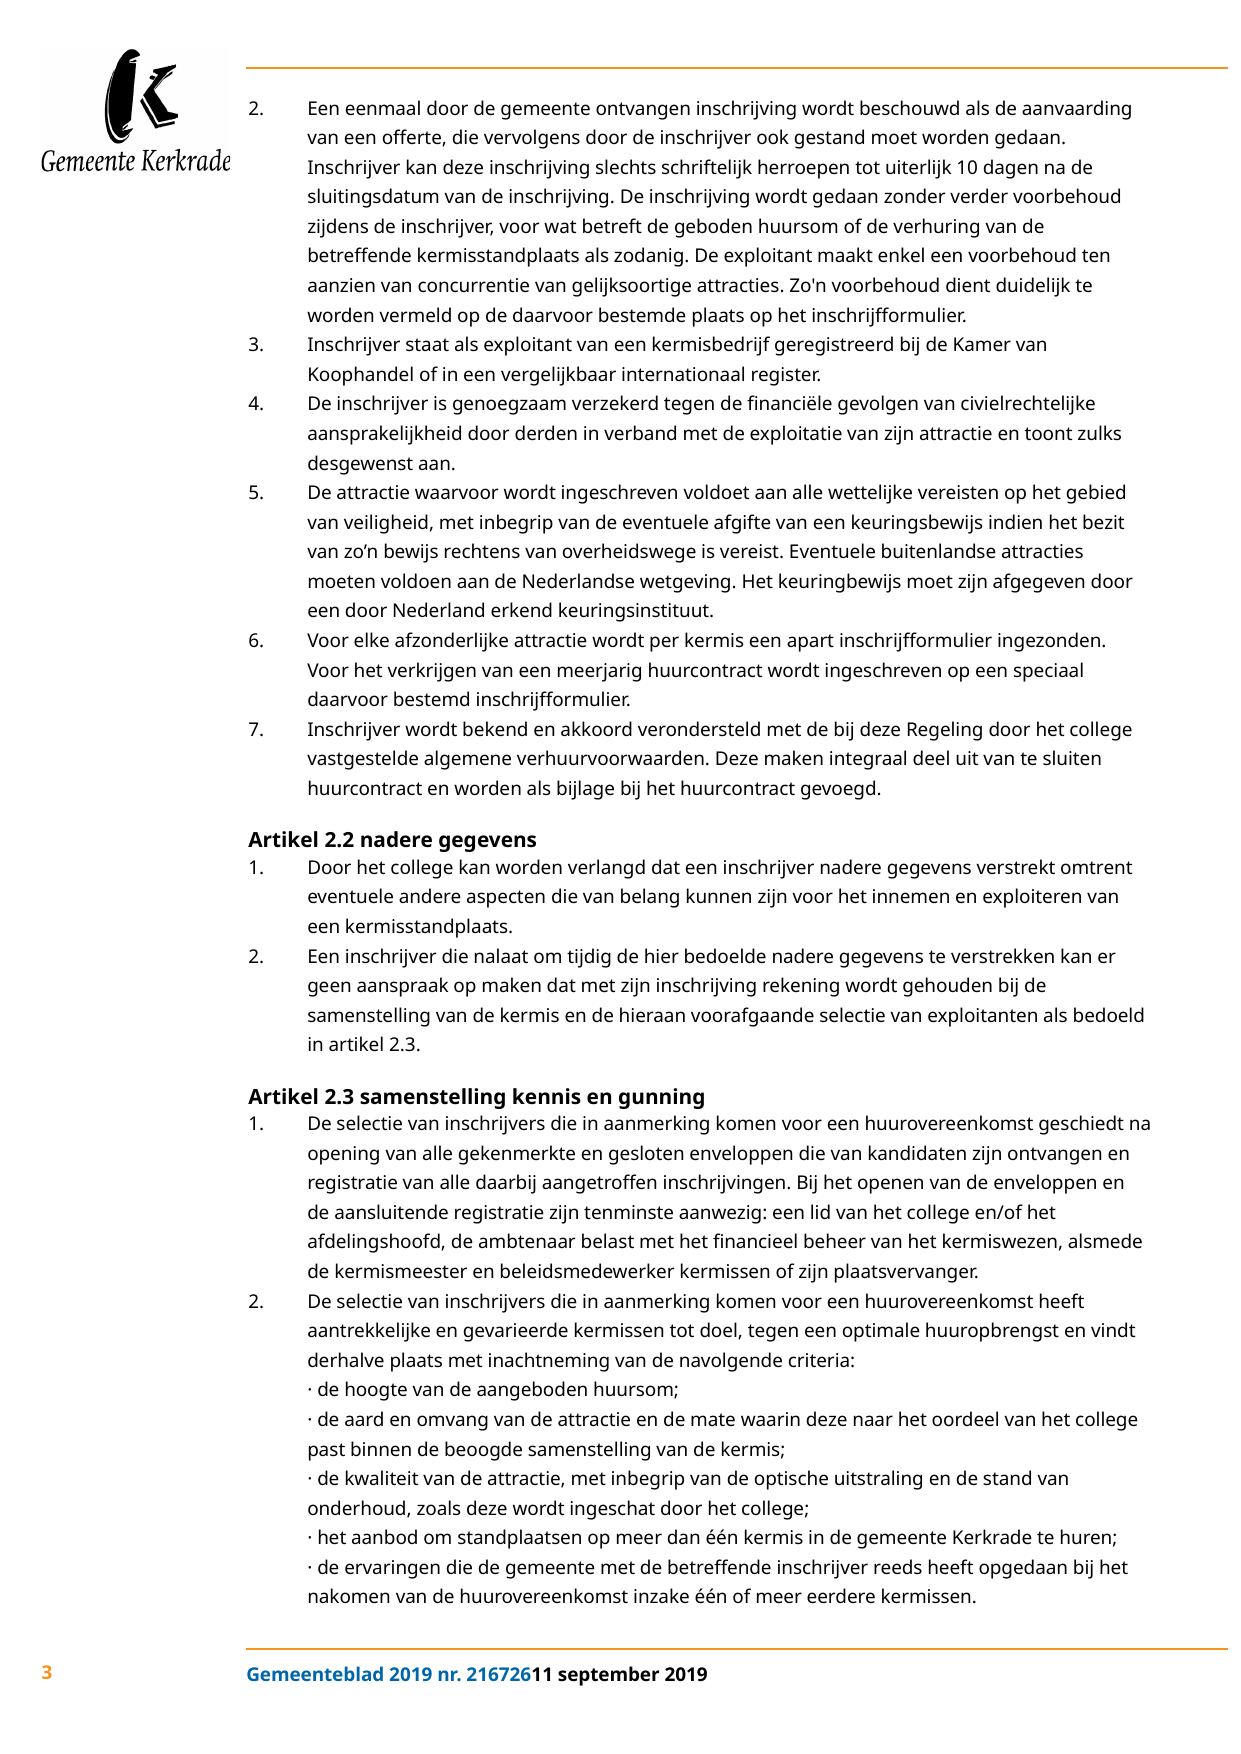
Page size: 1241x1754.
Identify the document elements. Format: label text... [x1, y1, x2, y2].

list Door het college kan worden verlangd dat een inschrijver nadere gegevens verstrekt omtrent eventuele andere aspecten die van belang kunnen zijn voor het innemen en exploiteren van een kermisstandplaats. [248, 854, 1152, 939]
list De inschrijver is genoegzaam verzekerd tegen de financiële gevolgen van civielrechtelijke aansprakelijkheid door derden in verband met de exploitatie van zijn attractie en toont zulks desgewenst aan. [248, 391, 1152, 476]
list Inschrijver staat als exploitant van een kermisbedrijf geregistreerd bij de Kamer van Koophandel of in een vergelijkbaar internationaal register. [248, 331, 1152, 387]
list De selectie van inschrijvers die in aanmerking komen voor een huurovereenkomst geschiedt na opening van alle gekenmerkte en gesloten enveloppen die van kandidaten zijn ontvangen en registratie van alle daarbij aangetroffen inschrijvingen. Bij het openen van de enveloppen en de aansluitende registratie zijn tenminste aanwezig: een lid van het college en/of het afdelingshoofd, de ambtenaar belast met het financieel beheer van het kermiswezen, alsmede de kermismeester en beleidsmedewerker kermissen of zijn plaatsvervanger. [248, 1110, 1152, 1284]
list De attractie waarvoor wordt ingeschreven voldoet aan alle wettelijke vereisten op het gebied van veiligheid, met inbegrip van de eventuele afgifte van een keuringsbewijs indien het bezit van zo’n bewijs rechtens van overheidswege is vereist. Eventuele buitenlandse attracties moeten voldoen aan de Nederlandse wetgeving. Het keuringbewijs moet zijn afgegeven door een door Nederland erkend keuringsinstituut. [248, 479, 1152, 623]
list Voor elke afzonderlijke attractie wordt per kermis een apart inschrijfformulier ingezonden. Voor het verkrijgen van een meerjarig huurcontract wordt ingeschreven op een speciaal daarvoor bestemd inschrijfformulier. [248, 627, 1152, 712]
list · de kwaliteit van de attractie, met inbegrip van de optische uitstraling en de stand van onderhoud, zoals deze wordt ingeschat door het college; [248, 1465, 1152, 1521]
list · de ervaringen die de gemeente met de betreffende inschrijver reeds heeft opgedaan bij het nakomen van de huurovereenkomst inzake één of meer eerdere kermissen. [248, 1554, 1152, 1609]
list Een inschrijver die nalaat om tijdig de hier bedoelde nadere gegevens te verstrekken kan er geen aanspraak op maken dat met zijn inschrijving rekening wordt gehouden bij de samenstelling van de kermis en de hieraan voorafgaande selectie van exploitanten als bedoeld in artikel 2.3. [248, 943, 1152, 1057]
list Inschrijver wordt bekend en akkoord verondersteld met de bij deze Regeling door het college vastgestelde algemene verhuurvoorwaarden. Deze maken integraal deel uit van te sluiten huurcontract en worden als bijlage bij het huurcontract gevoegd. [248, 716, 1152, 801]
list De selectie van inschrijvers die in aanmerking komen voor een huurovereenkomst heeft aantrekkelijke en gevarieerde kermissen tot doel, tegen een optimale huuropbrengst en vindt derhalve plaats met inachtneming van de navolgende criteria: [248, 1288, 1152, 1373]
list · het aanbod om standplaatsen op meer dan één kermis in de gemeente Kerkrade te huren; [248, 1524, 1152, 1550]
text Artikel 2.2 nadere gegevens [248, 826, 1152, 854]
list · de hoogte van de aangeboden huursom; [248, 1377, 1152, 1402]
picture [41, 47, 231, 172]
list · de aard en omvang van de attractie en de mate waarin deze naar het oordeel van het college past binnen de beoogde samenstelling van de kermis; [248, 1406, 1152, 1462]
list Een eenmaal door de gemeente ontvangen inschrijving wordt beschouwd als de aanvaarding van een offerte, die vervolgens door de inschrijver ook gestand moet worden gedaan. Inschrijver kan deze inschrijving slechts schriftelijk herroepen tot uiterlijk 10 dagen na de sluitingsdatum van de inschrijving. De inschrijving wordt gedaan zonder verder voorbehoud zijdens de inschrijver, voor wat betreft de geboden huursom of de verhuring van de betreffende kermisstandplaats als zodanig. De exploitant maakt enkel een voorbehoud ten aanzien van concurrentie van gelijksoortige attracties. Zo'n voorbehoud dient duidelijk te worden vermeld op de daarvoor bestemde plaats op het inschrijfformulier. [248, 95, 1152, 328]
text Artikel 2.3 samenstelling kennis en gunning [248, 1082, 1152, 1110]
